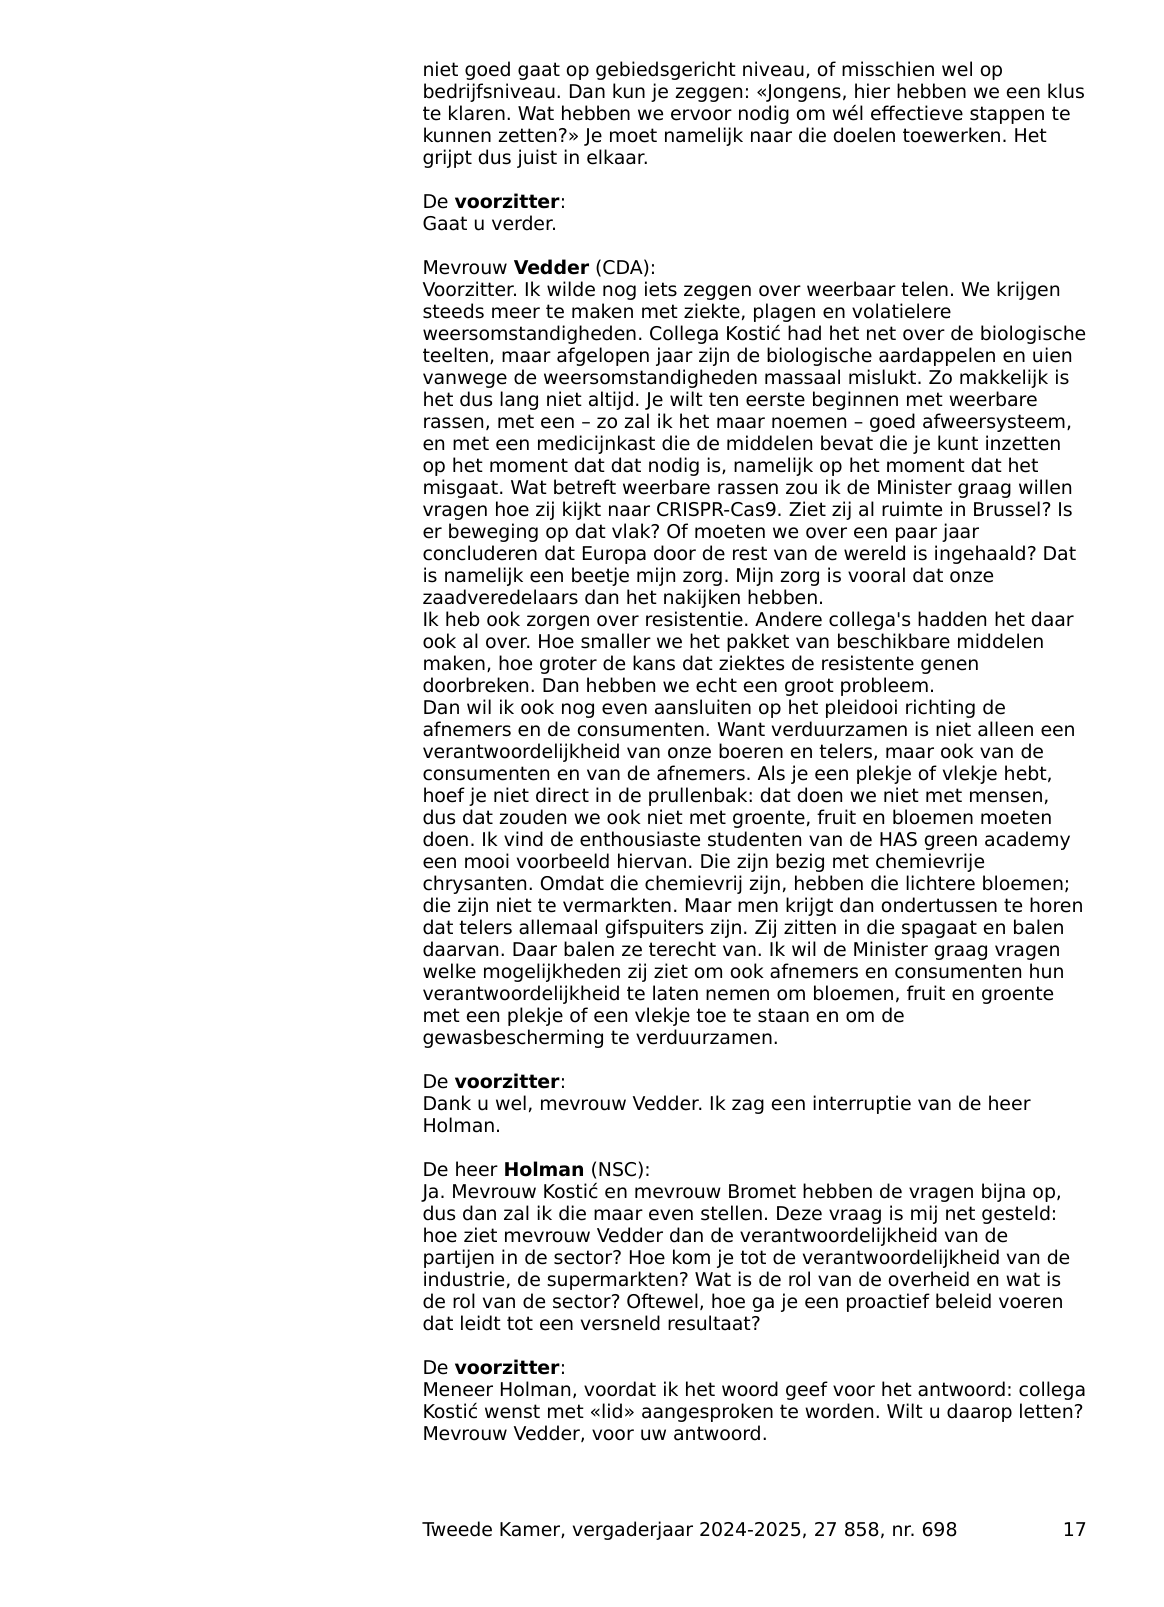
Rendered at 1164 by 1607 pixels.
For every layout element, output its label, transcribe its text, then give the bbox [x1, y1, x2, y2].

text niet goed gaat op gebiedsgericht niveau, of misschien wel op bedrijfsniveau. Dan kun je zeggen: «Jongens, hier hebben we een klus te klaren. Wat hebben we ervoor nodig om wél effectieve stappen te kunnen zetten?» Je moet namelijk naar die doelen toewerken. Het grijpt dus juist in elkaar. [422, 59, 1087, 169]
text De heer Holman (NSC): [422, 1159, 1087, 1181]
text Gaat u verder. [422, 213, 1087, 235]
text De voorzitter: [422, 1071, 1087, 1093]
text Mevrouw Vedder (CDA): [422, 257, 1087, 279]
text Ja. Mevrouw Kostić en mevrouw Bromet hebben de vragen bijna op, dus dan zal ik die maar even stellen. Deze vraag is mij net gesteld: hoe ziet mevrouw Vedder dan de verantwoordelijkheid van de partijen in de sector? Hoe kom je tot de verantwoordelijkheid van de industrie, de supermarkten? Wat is de rol van de overheid en wat is de rol van de sector? Oftewel, hoe ga je een proactief beleid voeren dat leidt tot een versneld resultaat? [422, 1181, 1087, 1335]
text Dan wil ik ook nog even aansluiten op het pleidooi richting de afnemers en de consumenten. Want verduurzamen is niet alleen een verantwoordelijkheid van onze boeren en telers, maar ook van de consumenten en van de afnemers. Als je een plekje of vlekje hebt, hoef je niet direct in de prullenbak: dat doen we niet met mensen, dus dat zouden we ook niet met groente, fruit en bloemen moeten doen. Ik vind de enthousiaste studenten van de HAS green academy een mooi voorbeeld hiervan. Die zijn bezig met chemievrije chrysanten. Omdat die chemievrij zijn, hebben die lichtere bloemen; die zijn niet te vermarkten. Maar men krijgt dan ondertussen te horen dat telers allemaal gifspuiters zijn. Zij zitten in die spagaat en balen daarvan. Daar balen ze terecht van. Ik wil de Minister graag vragen welke mogelijkheden zij ziet om ook afnemers en consumenten hun verantwoordelijkheid te laten nemen om bloemen, fruit en groente met een plekje of een vlekje toe te staan en om de gewasbescherming te verduurzamen. [422, 697, 1087, 1048]
text De voorzitter: [422, 1357, 1087, 1379]
text Ik heb ook zorgen over resistentie. Andere collega's hadden het daar ook al over. Hoe smaller we het pakket van beschikbare middelen maken, hoe groter de kans dat ziektes de resistente genen doorbreken. Dan hebben we echt een groot probleem. [422, 609, 1087, 697]
text Dank u wel, mevrouw Vedder. Ik zag een interruptie van de heer Holman. [422, 1093, 1087, 1137]
text Voorzitter. Ik wilde nog iets zeggen over weerbaar telen. We krijgen steeds meer te maken met ziekte, plagen en volatielere weersomstandigheden. Collega Kostić had het net over de biologische teelten, maar afgelopen jaar zijn de biologische aardappelen en uien vanwege de weersomstandigheden massaal mislukt. Zo makkelijk is het dus lang niet altijd. Je wilt ten eerste beginnen met weerbare rassen, met een – zo zal ik het maar noemen – goed afweersysteem, en met een medicijnkast die de middelen bevat die je kunt inzetten op het moment dat dat nodig is, namelijk op het moment dat het misgaat. Wat betreft weerbare rassen zou ik de Minister graag willen vragen hoe zij kijkt naar CRISPR-Cas9. Ziet zij al ruimte in Brussel? Is er beweging op dat vlak? Of moeten we over een paar jaar concluderen dat Europa door de rest van de wereld is ingehaald? Dat is namelijk een beetje mijn zorg. Mijn zorg is vooral dat onze zaadveredelaars dan het nakijken hebben. [422, 279, 1087, 609]
text Meneer Holman, voordat ik het woord geef voor het antwoord: collega Kostić wenst met «lid» aangesproken te worden. Wilt u daarop letten? Mevrouw Vedder, voor uw antwoord. [422, 1379, 1087, 1445]
text De voorzitter: [422, 191, 1087, 213]
